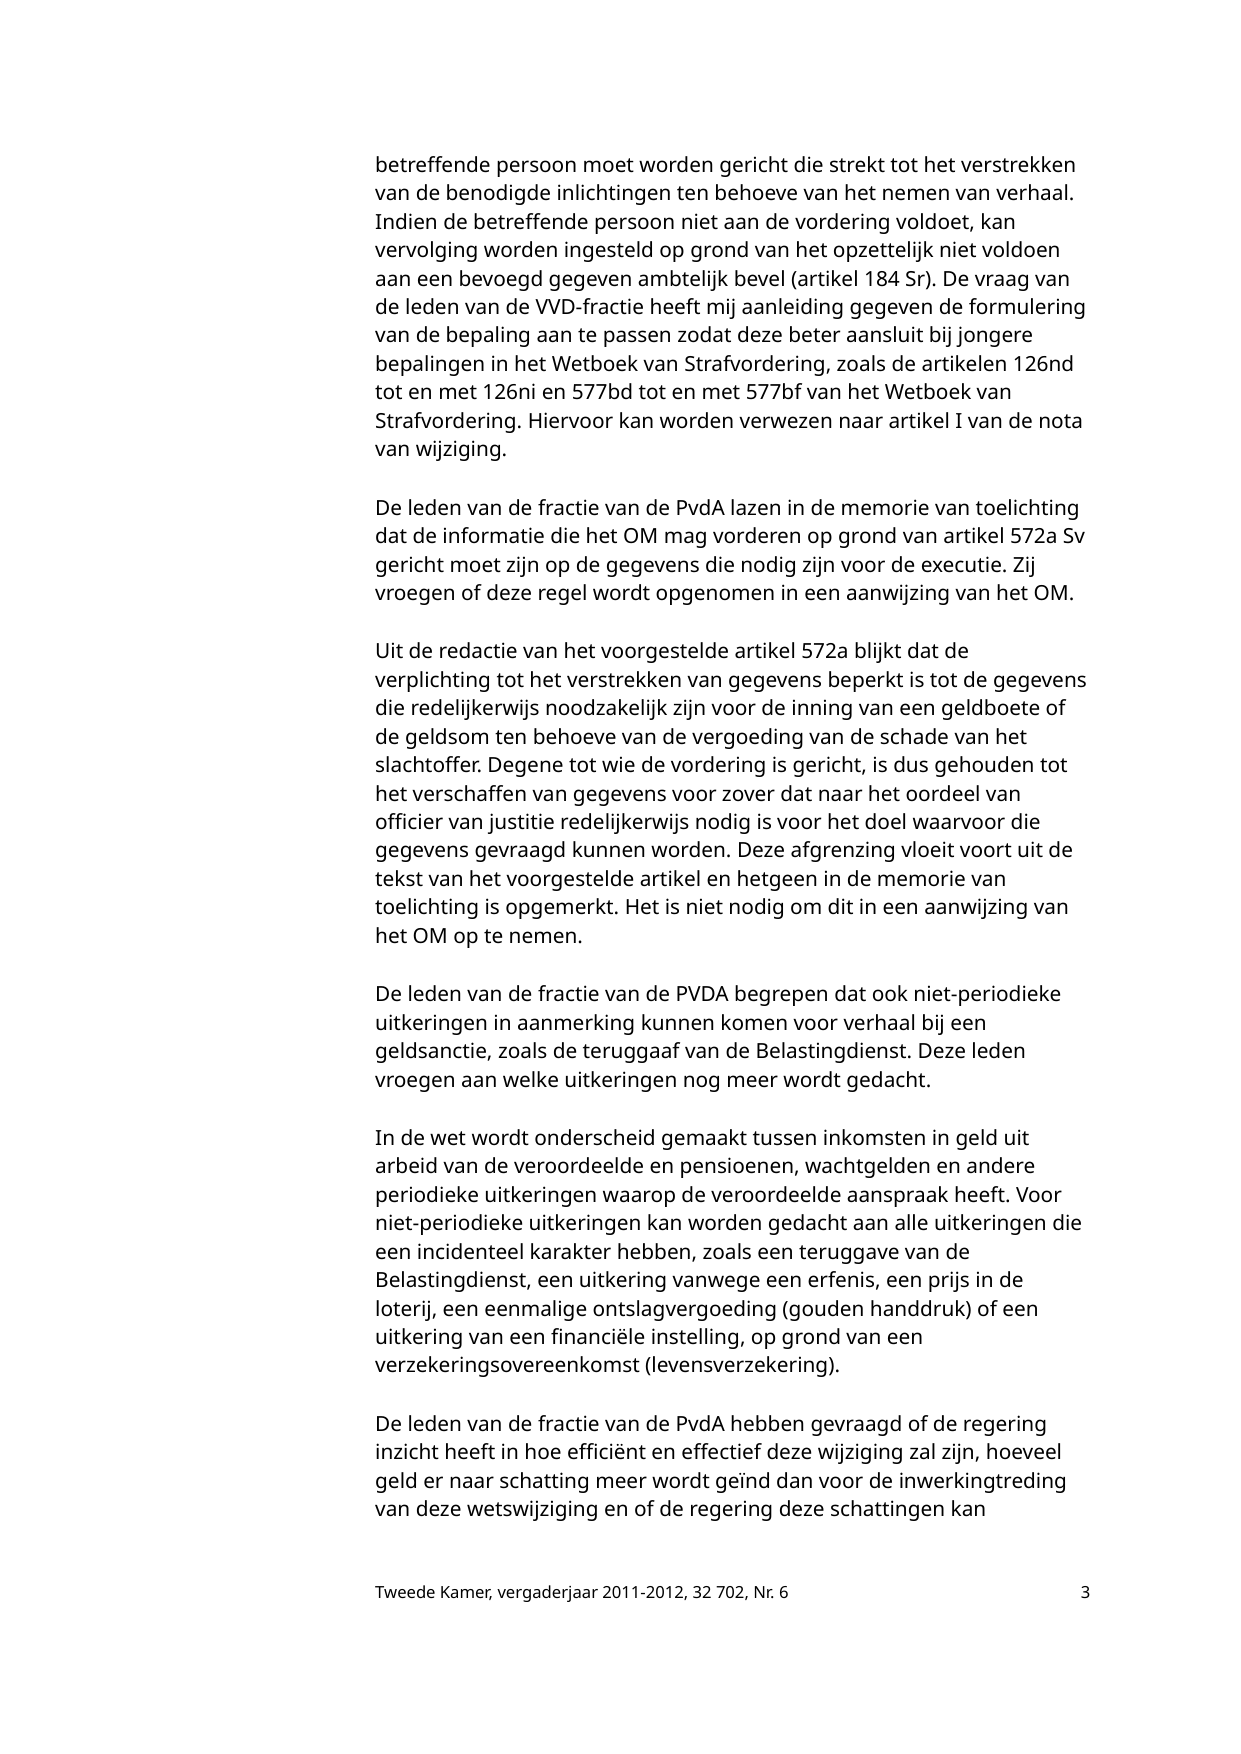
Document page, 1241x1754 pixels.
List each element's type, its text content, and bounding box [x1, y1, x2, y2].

text De leden van de fractie van de PVDA begrepen dat ook niet-periodieke uitkeringen in aanmerking kunnen komen voor verhaal bij een geldsanctie, zoals de teruggaaf van de Belastingdienst. Deze leden vroegen aan welke uitkeringen nog meer wordt gedacht. [375, 979, 1090, 1093]
text De leden van de fractie van de PvdA lazen in de memorie van toelichting dat de informatie die het OM mag vorderen op grond van artikel 572a Sv gericht moet zijn op de gegevens die nodig zijn voor de executie. Zij vroegen of deze regel wordt opgenomen in een aanwijzing van het OM. [375, 493, 1090, 607]
text Uit de redactie van het voorgestelde artikel 572a blijkt dat de verplichting tot het verstrekken van gegevens beperkt is tot de gegevens die redelijkerwijs noodzakelijk zijn voor de inning van een geldboete of de geldsom ten behoeve van de vergoeding van de schade van het slachtoffer. Degene tot wie de vordering is gericht, is dus gehouden tot het verschaffen van gegevens voor zover dat naar het oordeel van officier van justitie redelijkerwijs nodig is voor het doel waarvoor die gegevens gevraagd kunnen worden. Deze afgrenzing vloeit voort uit de tekst van het voorgestelde artikel en hetgeen in de memorie van toelichting is opgemerkt. Het is niet nodig om dit in een aanwijzing van het OM op te nemen. [375, 637, 1090, 949]
text De leden van de fractie van de PvdA hebben gevraagd of de regering inzicht heeft in hoe efficiënt en effectief deze wijziging zal zijn, hoeveel geld er naar schatting meer wordt geïnd dan voor de inwerkingtreding van deze wetswijziging en of de regering deze schattingen kan [375, 1409, 1090, 1523]
text In de wet wordt onderscheid gemaakt tussen inkomsten in geld uit arbeid van de veroordeelde en pensioenen, wachtgelden en andere periodieke uitkeringen waarop de veroordeelde aanspraak heeft. Voor niet-periodieke uitkeringen kan worden gedacht aan alle uitkeringen die een incidenteel karakter hebben, zoals een teruggave van de Belastingdienst, een uitkering vanwege een erfenis, een prijs in de loterij, een eenmalige ontslagvergoeding (gouden handdruk) of een uitkering van een financiële instelling, op grond van een verzekeringsovereenkomst (levensverzekering). [375, 1123, 1090, 1379]
text betreffende persoon moet worden gericht die strekt tot het verstrekken van de benodigde inlichtingen ten behoeve van het nemen van verhaal. Indien de betreffende persoon niet aan de vordering voldoet, kan vervolging worden ingesteld op grond van het opzettelijk niet voldoen aan een bevoegd gegeven ambtelijk bevel (artikel 184 Sr). De vraag van de leden van de VVD-fractie heeft mij aanleiding gegeven de formulering van de bepaling aan te passen zodat deze beter aansluit bij jongere bepalingen in het Wetboek van Strafvordering, zoals de artikelen 126nd tot en met 126ni en 577bd tot en met 577bf van het Wetboek van Strafvordering. Hiervoor kan worden verwezen naar artikel I van de nota van wijziging. [375, 150, 1090, 463]
